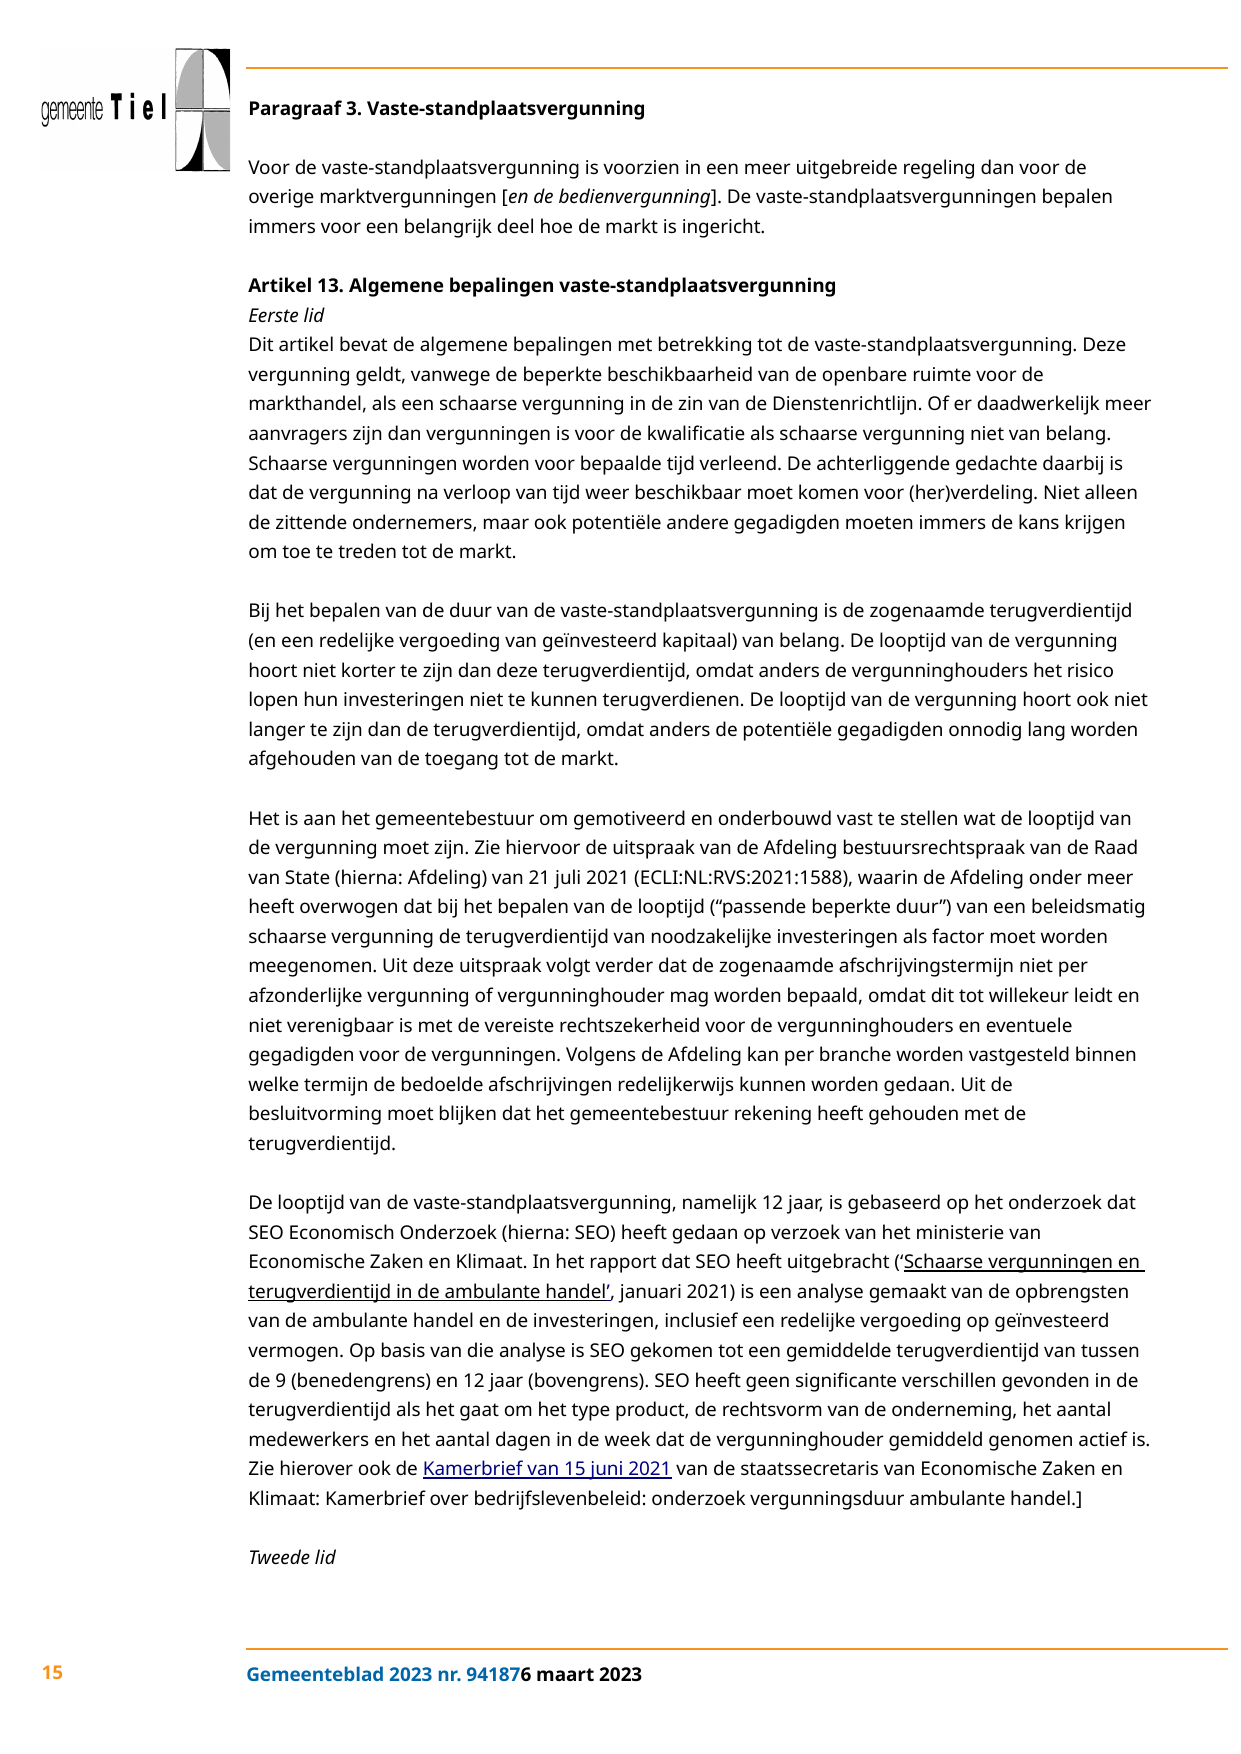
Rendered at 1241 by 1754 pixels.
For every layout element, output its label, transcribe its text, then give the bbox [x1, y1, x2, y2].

text Dit artikel bevat de algemene bepalingen met betrekking tot de vaste-standplaatsvergunning. Deze vergunning geldt, vanwege de beperkte beschikbaarheid van de openbare ruimte voor de markthandel, als een schaarse vergunning in de zin van de Dienstenrichtlijn. Of er daadwerkelijk meer aanvragers zijn dan vergunningen is voor de kwalificatie als schaarse vergunning niet van belang. Schaarse vergunningen worden voor bepaalde tijd verleend. De achterliggende gedachte daarbij is dat de vergunning na verloop van tijd weer beschikbaar moet komen voor (her)verdeling. Niet alleen de zittende ondernemers, maar ook potentiële andere gegadigden moeten immers de kans krijgen om toe te treden tot de markt. [248, 331, 1152, 564]
text De looptijd van de vaste-standplaatsvergunning, namelijk 12 jaar, is gebaseerd op het onderzoek dat SEO Economisch Onderzoek (hierna: SEO) heeft gedaan op verzoek van het ministerie van Economische Zaken en Klimaat. In het rapport dat SEO heeft uitgebracht (‘Schaarse vergunningen en terugverdientijd in de ambulante handel’, januari 2021) is een analyse gemaakt van de opbrengsten van de ambulante handel en de investeringen, inclusief een redelijke vergoeding op geïnvesteerd vermogen. Op basis van die analyse is SEO gekomen tot een gemiddelde terugverdientijd van tussen de 9 (benedengrens) en 12 jaar (bovengrens). SEO heeft geen significante verschillen gevonden in de terugverdientijd als het gaat om het type product, de rechtsvorm van de onderneming, het aantal medewerkers en het aantal dagen in de week dat de vergunninghouder gemiddeld genomen actief is. Zie hierover ook de Kamerbrief van 15 juni 2021 van de staatssecretaris van Economische Zaken en Klimaat: Kamerbrief over bedrijfslevenbeleid: onderzoek vergunningsduur ambulante handel.] [248, 1189, 1152, 1511]
text Eerste lid [248, 302, 1152, 328]
text Tweede lid [248, 1544, 1152, 1570]
text Paragraaf 3. Vaste-standplaatsvergunning [248, 95, 1152, 121]
text Voor de vaste-standplaatsvergunning is voorzien in een meer uitgebreide regeling dan voor de overige marktvergunningen [en de bedienvergunning]. De vaste-standplaatsvergunningen bepalen immers voor een belangrijk deel hoe de markt is ingericht. [248, 154, 1152, 239]
text Het is aan het gemeentebestuur om gemotiveerd en onderbouwd vast te stellen wat de looptijd van de vergunning moet zijn. Zie hiervoor de uitspraak van de Afdeling bestuursrechtspraak van de Raad van State (hierna: Afdeling) van 21 juli 2021 (ECLI:NL:RVS:2021:1588), waarin de Afdeling onder meer heeft overwogen dat bij het bepalen van de looptijd (“passende beperkte duur”) van een beleidsmatig schaarse vergunning de terugverdientijd van noodzakelijke investeringen als factor moet worden meegenomen. Uit deze uitspraak volgt verder dat de zogenaamde afschrijvingstermijn niet per afzonderlijke vergunning of vergunninghouder mag worden bepaald, omdat dit tot willekeur leidt en niet verenigbaar is met de vereiste rechtszekerheid voor de vergunninghouders en eventuele gegadigden voor de vergunningen. Volgens de Afdeling kan per branche worden vastgesteld binnen welke termijn de bedoelde afschrijvingen redelijkerwijs kunnen worden gedaan. Uit de besluitvorming moet blijken dat het gemeentebestuur rekening heeft gehouden met de terugverdientijd. [248, 805, 1152, 1156]
text Bij het bepalen van de duur van de vaste-standplaatsvergunning is de zogenaamde terugverdientijd (en een redelijke vergoeding van geïnvesteerd kapitaal) van belang. De looptijd van de vergunning hoort niet korter te zijn dan deze terugverdientijd, omdat anders de vergunninghouders het risico lopen hun investeringen niet te kunnen terugverdienen. De looptijd van de vergunning hoort ook niet langer te zijn dan de terugverdientijd, omdat anders de potentiële gegadigden onnodig lang worden afgehouden van de toegang tot de markt. [248, 598, 1152, 771]
text Artikel 13. Algemene bepalingen vaste-standplaatsvergunning [248, 272, 1152, 298]
picture [41, 47, 231, 172]
